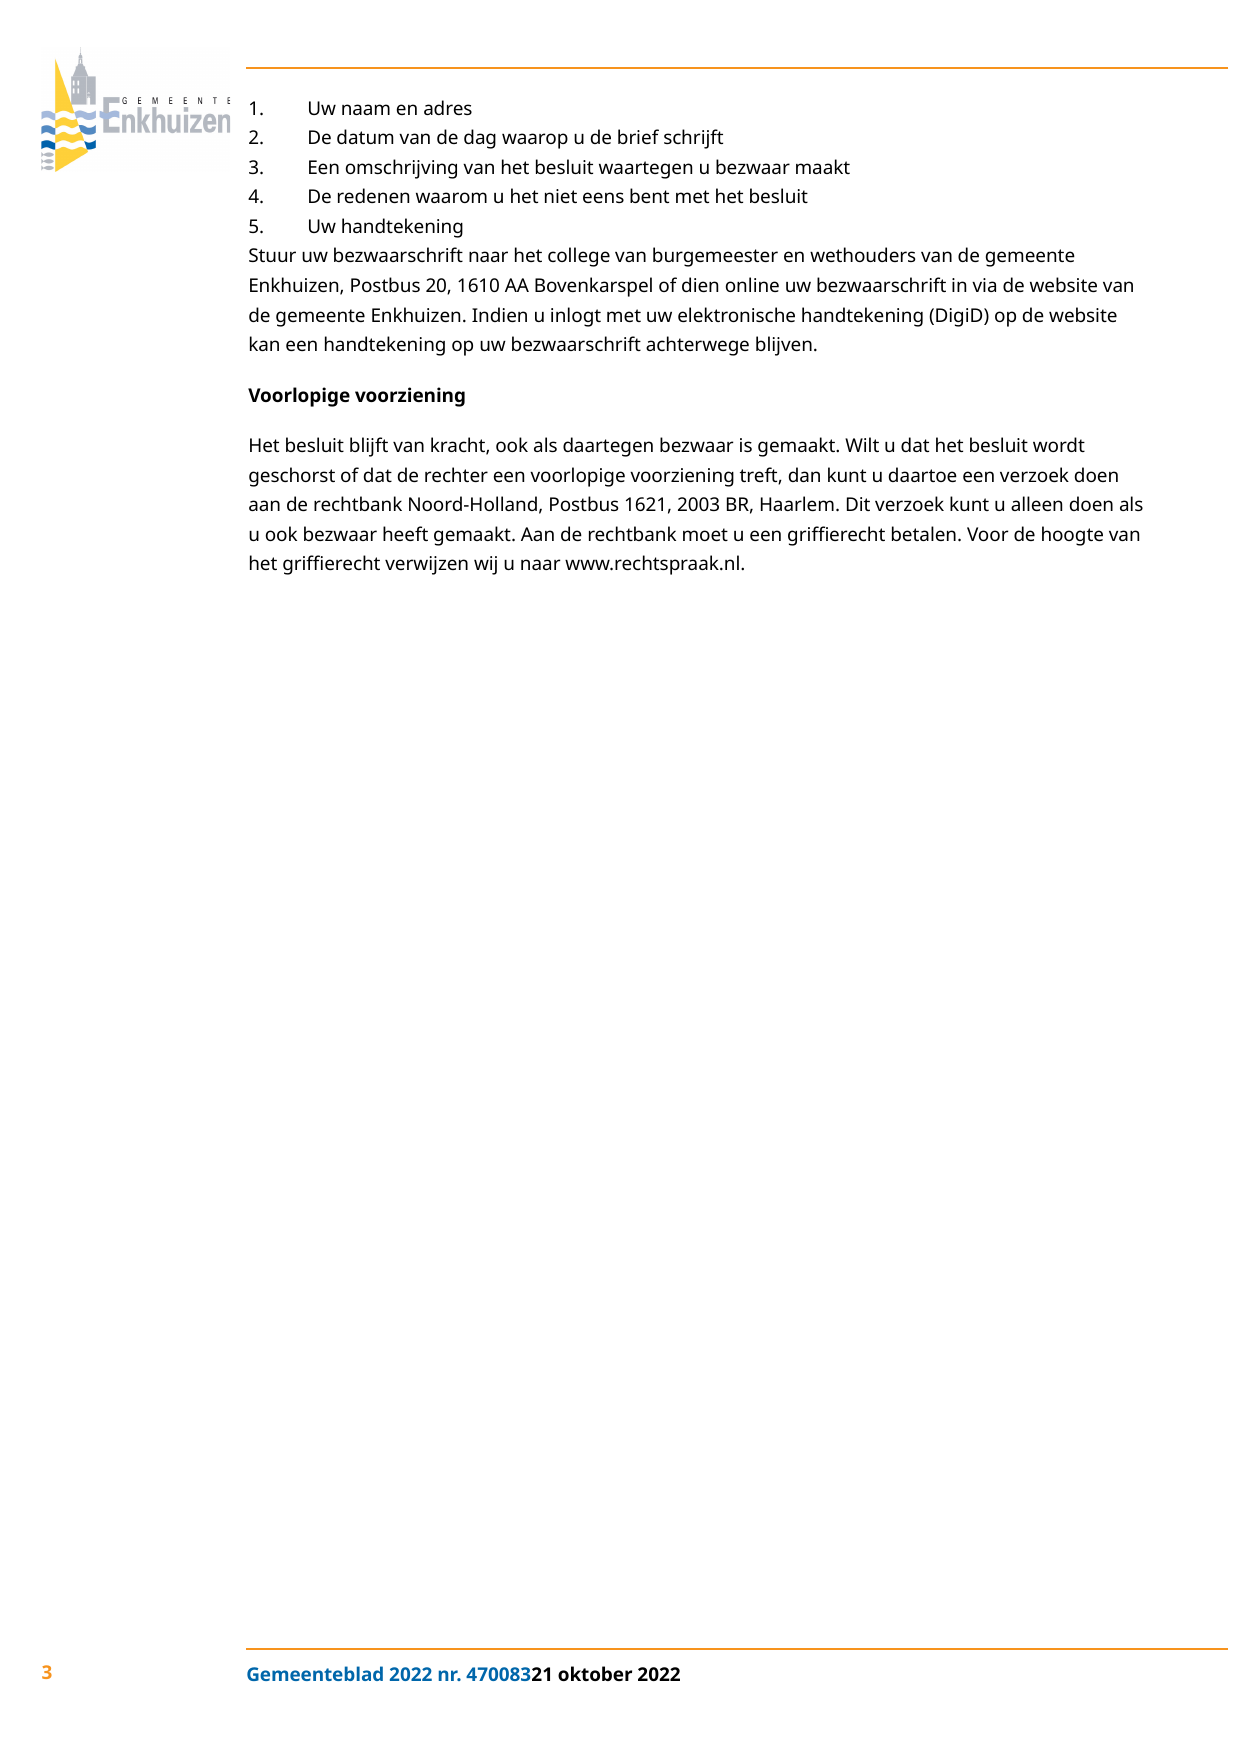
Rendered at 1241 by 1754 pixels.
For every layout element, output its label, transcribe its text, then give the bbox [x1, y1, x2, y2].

text Stuur uw bezwaarschrift naar het college van burgemeester en wethouders van de gemeente Enkhuizen, Postbus 20, 1610 AA Bovenkarspel of dien online uw bezwaarschrift in via de website van de gemeente Enkhuizen. Indien u inlogt met uw elektronische handtekening (DigiD) op de website kan een handtekening op uw bezwaarschrift achterwege blijven. [248, 243, 1152, 357]
list Uw handtekening [248, 213, 1152, 239]
list De redenen waarom u het niet eens bent met het besluit [248, 183, 1152, 209]
text Voorlopige voorziening [248, 382, 1152, 408]
list Een omschrijving van het besluit waartegen u bezwaar maakt [248, 154, 1152, 180]
list Uw naam en adres [248, 95, 1152, 121]
picture [41, 47, 231, 172]
list De datum van de dag waarop u de brief schrijft [248, 124, 1152, 150]
text Het besluit blijft van kracht, ook als daartegen bezwaar is gemaakt. Wilt u dat het besluit wordt geschorst of dat de rechter een voorlopige voorziening treft, dan kunt u daartoe een verzoek doen aan de rechtbank Noord-Holland, Postbus 1621, 2003 BR, Haarlem. Dit verzoek kunt u alleen doen als u ook bezwaar heeft gemaakt. Aan de rechtbank moet u een griffierecht betalen. Voor de hoogte van het griffierecht verwijzen wij u naar www.rechtspraak.nl. [248, 432, 1152, 576]
